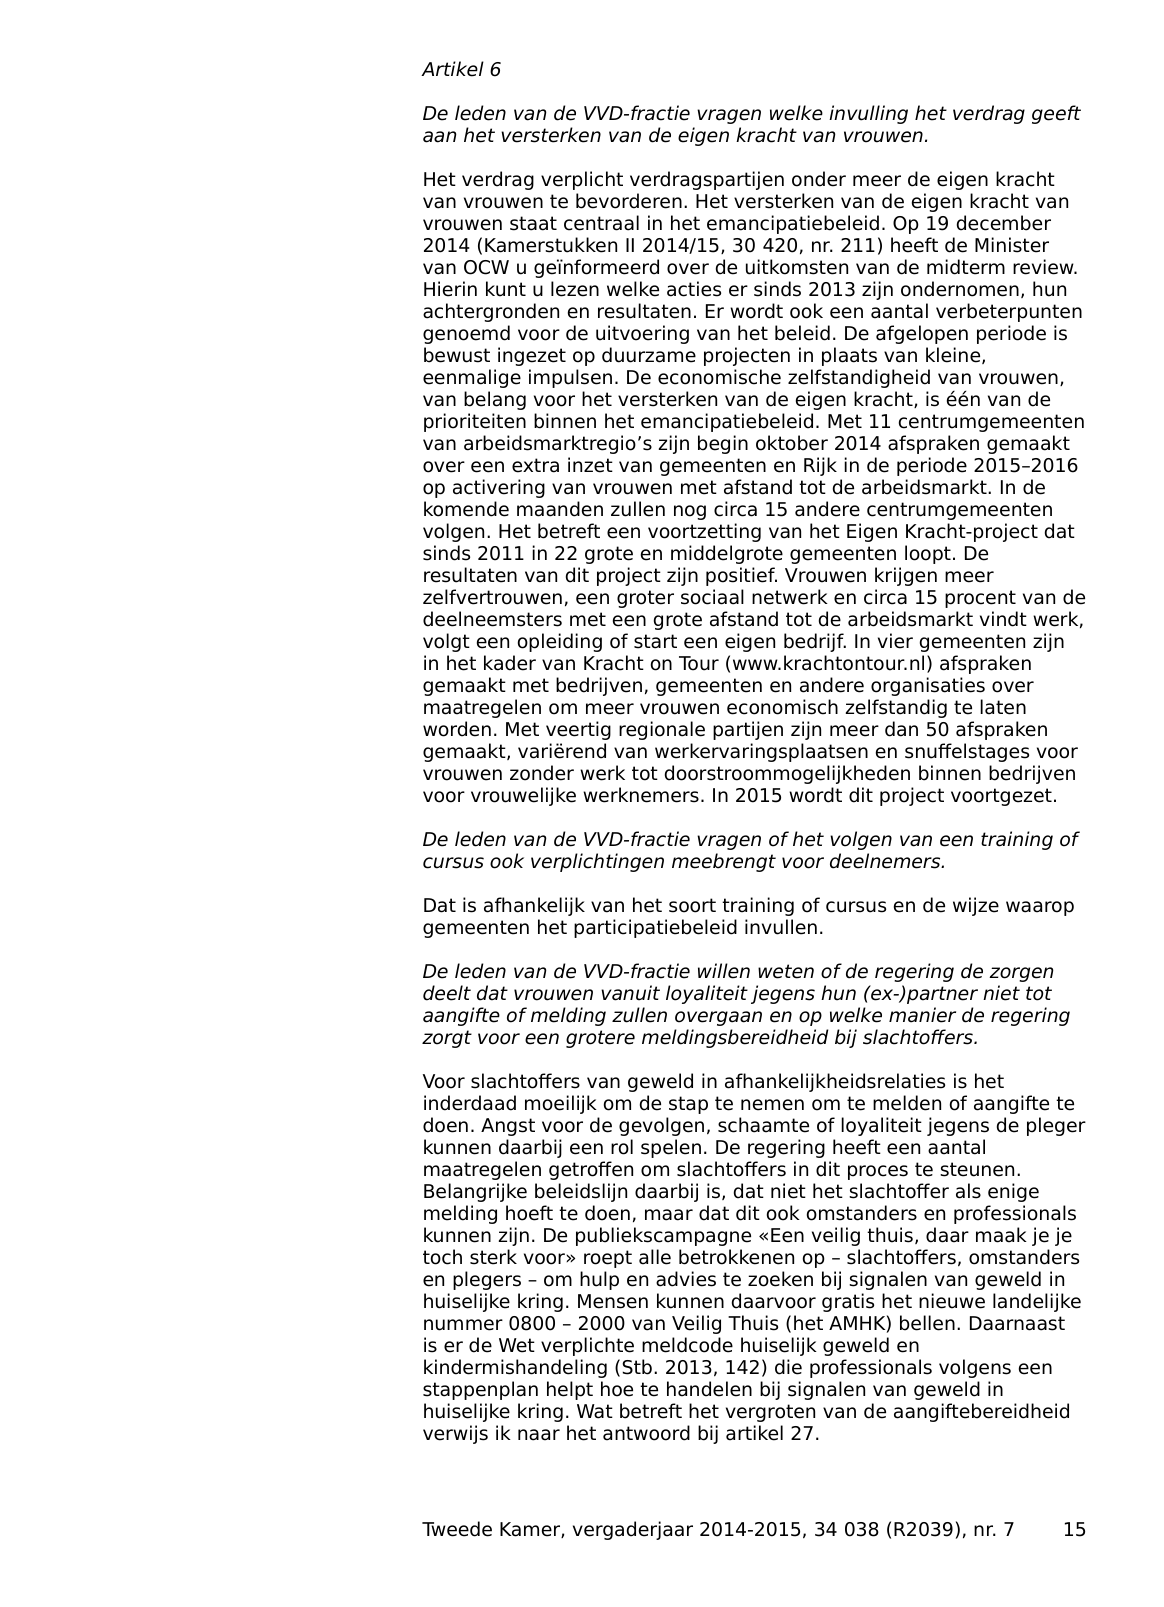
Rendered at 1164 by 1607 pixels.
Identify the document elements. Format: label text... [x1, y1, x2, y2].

text Het verdrag verplicht verdragspartijen onder meer de eigen kracht van vrouwen te bevorderen. Het versterken van de eigen kracht van vrouwen staat centraal in het emancipatiebeleid. Op 19 december 2014 (Kamerstukken II 2014/15, 30 420, nr. 211) heeft de Minister van OCW u geïnformeerd over de uitkomsten van de midterm review. Hierin kunt u lezen welke acties er sinds 2013 zijn ondernomen, hun achtergronden en resultaten. Er wordt ook een aantal verbeterpunten genoemd voor de uitvoering van het beleid. De afgelopen periode is bewust ingezet op duurzame projecten in plaats van kleine, eenmalige impulsen. De economische zelfstandigheid van vrouwen, van belang voor het versterken van de eigen kracht, is één van de prioriteiten binnen het emancipatiebeleid. Met 11 centrumgemeenten van arbeidsmarktregio’s zijn begin oktober 2014 afspraken gemaakt over een extra inzet van gemeenten en Rijk in de periode 2015–2016 op activering van vrouwen met afstand tot de arbeidsmarkt. In de komende maanden zullen nog circa 15 andere centrumgemeenten volgen. Het betreft een voortzetting van het Eigen Kracht-project dat sinds 2011 in 22 grote en middelgrote gemeenten loopt. De resultaten van dit project zijn positief. Vrouwen krijgen meer zelfvertrouwen, een groter sociaal netwerk en circa 15 procent van de deelneemsters met een grote afstand tot de arbeidsmarkt vindt werk, volgt een opleiding of start een eigen bedrijf. In vier gemeenten zijn in het kader van Kracht on Tour (www.krachtontour.nl) afspraken gemaakt met bedrijven, gemeenten en andere organisaties over maatregelen om meer vrouwen economisch zelfstandig te laten worden. Met veertig regionale partijen zijn meer dan 50 afspraken gemaakt, variërend van werkervaringsplaatsen en snuffelstages voor vrouwen zonder werk tot doorstroommogelijkheden binnen bedrijven voor vrouwelijke werknemers. In 2015 wordt dit project voortgezet. [422, 169, 1087, 807]
subtitle Artikel 6 [422, 59, 1087, 81]
text Dat is afhankelijk van het soort training of cursus en de wijze waarop gemeenten het participatiebeleid invullen. [422, 895, 1087, 939]
text De leden van de VVD-fractie willen weten of de regering de zorgen deelt dat vrouwen vanuit loyaliteit jegens hun (ex-)partner niet tot aangifte of melding zullen overgaan en op welke manier de regering zorgt voor een grotere meldingsbereidheid bij slachtoffers. [422, 961, 1087, 1049]
text De leden van de VVD-fractie vragen of het volgen van een training of cursus ook verplichtingen meebrengt voor deelnemers. [422, 829, 1087, 873]
text De leden van de VVD-fractie vragen welke invulling het verdrag geeft aan het versterken van de eigen kracht van vrouwen. [422, 103, 1087, 147]
text Voor slachtoffers van geweld in afhankelijkheidsrelaties is het inderdaad moeilijk om de stap te nemen om te melden of aangifte te doen. Angst voor de gevolgen, schaamte of loyaliteit jegens de pleger kunnen daarbij een rol spelen. De regering heeft een aantal maatregelen getroffen om slachtoffers in dit proces te steunen. Belangrijke beleidslijn daarbij is, dat niet het slachtoffer als enige melding hoeft te doen, maar dat dit ook omstanders en professionals kunnen zijn. De publiekscampagne «Een veilig thuis, daar maak je je toch sterk voor» roept alle betrokkenen op – slachtoffers, omstanders en plegers – om hulp en advies te zoeken bij signalen van geweld in huiselijke kring. Mensen kunnen daarvoor gratis het nieuwe landelijke nummer 0800 – 2000 van Veilig Thuis (het AMHK) bellen. Daarnaast is er de Wet verplichte meldcode huiselijk geweld en kindermishandeling (Stb. 2013, 142) die professionals volgens een stappenplan helpt hoe te handelen bij signalen van geweld in huiselijke kring. Wat betreft het vergroten van de aangiftebereidheid verwijs ik naar het antwoord bij artikel 27. [422, 1071, 1087, 1445]
